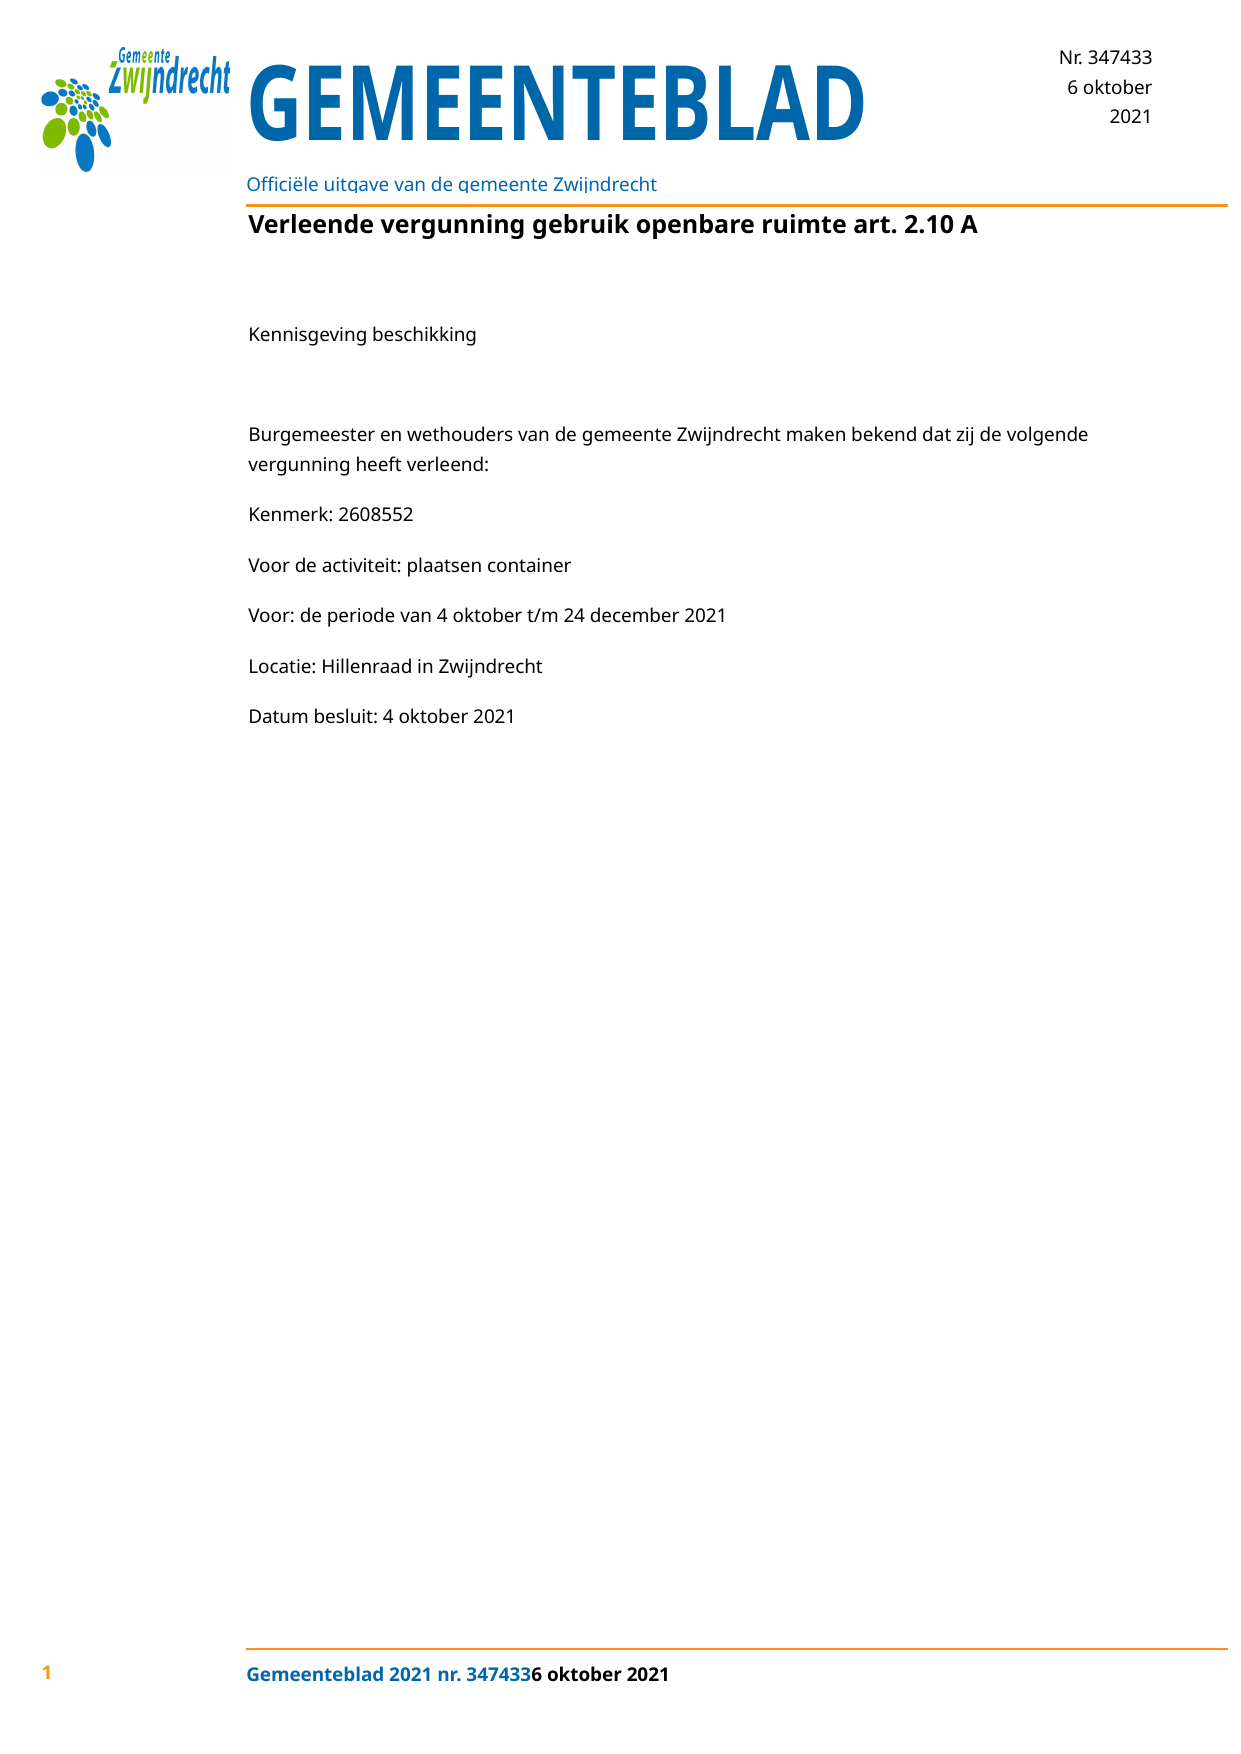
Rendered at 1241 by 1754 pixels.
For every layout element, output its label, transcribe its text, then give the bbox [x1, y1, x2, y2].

text Kennisgeving beschikking [248, 321, 1152, 346]
text Burgemeester en wethouders van de gemeente Zwijndrecht maken bekend dat zij de volgende vergunning heeft verleend: [248, 422, 1152, 477]
text Locatie: Hillenraad in Zwijndrecht [248, 653, 1152, 678]
text Datum besluit: 4 oktober 2021 [248, 703, 1152, 729]
text Voor de activiteit: plaatsen container [248, 552, 1152, 578]
text Verleende vergunning gebruik openbare ruimte art. 2.10 A [248, 207, 1152, 241]
text Kenmerk: 2608552 [248, 502, 1152, 527]
text Voor: de periode van 4 oktober t/m 24 december 2021 [248, 602, 1152, 628]
picture [41, 47, 231, 172]
